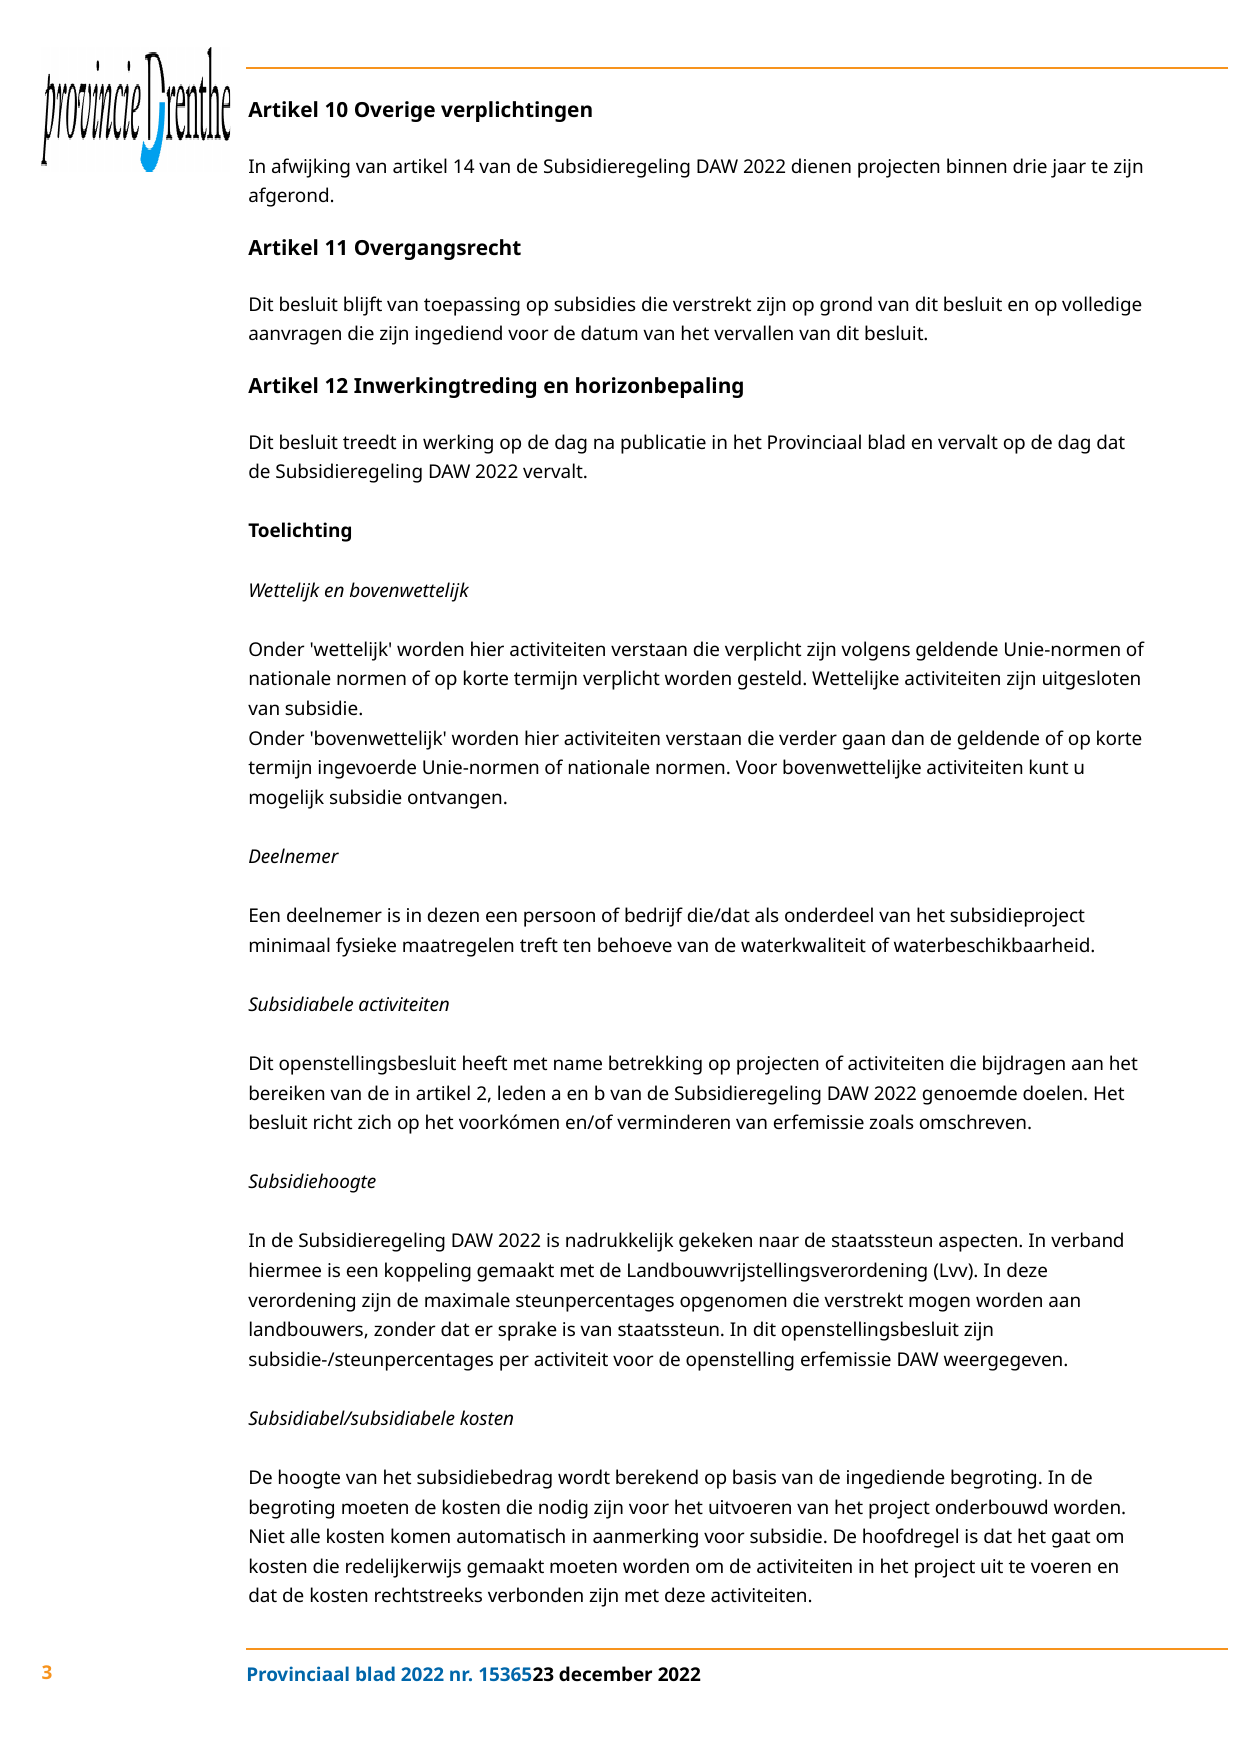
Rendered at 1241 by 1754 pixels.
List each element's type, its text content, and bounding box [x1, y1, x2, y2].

picture [41, 47, 231, 172]
text Subsidiabel/subsidiabele kosten [248, 1405, 1152, 1431]
text Dit besluit treedt in werking op de dag na publicatie in het Provinciaal blad en vervalt op de dag dat de Subsidieregeling DAW 2022 vervalt. [248, 429, 1152, 484]
text Dit besluit blijft van toepassing op subsidies die verstrekt zijn op grond van dit besluit en op volledige aanvragen die zijn ingediend voor de datum van het vervallen van dit besluit. [248, 291, 1152, 346]
text Subsidiehoogte [248, 1168, 1152, 1194]
text Een deelnemer is in dezen een persoon of bedrijf die/dat als onderdeel van het subsidieproject minimaal fysieke maatregelen treft ten behoeve van de waterkwaliteit of waterbeschikbaarheid. [248, 902, 1152, 957]
text Deelnemer [248, 843, 1152, 869]
text Artikel 11 Overgangsrecht [248, 233, 1152, 261]
text Toelichting [248, 518, 1152, 543]
text Onder 'bovenwettelijk' worden hier activiteiten verstaan die verder gaan dan de geldende of op korte termijn ingevoerde Unie-normen of nationale normen. Voor bovenwettelijke activiteiten kunt u mogelijk subsidie ontvangen. [248, 725, 1152, 809]
text Onder 'wettelijk' worden hier activiteiten verstaan die verplicht zijn volgens geldende Unie-normen of nationale normen of op korte termijn verplicht worden gesteld. Wettelijke activiteiten zijn uitgesloten van subsidie. [248, 636, 1152, 721]
text Dit openstellingsbesluit heeft met name betrekking op projecten of activiteiten die bijdragen aan het bereiken van de in artikel 2, leden a en b van de Subsidieregeling DAW 2022 genoemde doelen. Het besluit richt zich op het voorkómen en/of verminderen van erfemissie zoals omschreven. [248, 1050, 1152, 1135]
text Subsidiabele activiteiten [248, 991, 1152, 1017]
text Wettelijk en bovenwettelijk [248, 577, 1152, 602]
text Artikel 12 Inwerkingtreding en horizonbepaling [248, 371, 1152, 399]
text In de Subsidieregeling DAW 2022 is nadrukkelijk gekeken naar de staatssteun aspecten. In verband hiermee is een koppeling gemaakt met de Landbouwvrijstellingsverordening (Lvv). In deze verordening zijn de maximale steunpercentages opgenomen die verstrekt mogen worden aan landbouwers, zonder dat er sprake is van staatssteun. In dit openstellingsbesluit zijn subsidie-/steunpercentages per activiteit voor de openstelling erfemissie DAW weergegeven. [248, 1228, 1152, 1372]
text Artikel 10 Overige verplichtingen [248, 95, 1152, 123]
text De hoogte van het subsidiebedrag wordt berekend op basis van de ingediende begroting. In de begroting moeten de kosten die nodig zijn voor het uitvoeren van het project onderbouwd worden. Niet alle kosten komen automatisch in aanmerking voor subsidie. De hoofdregel is dat het gaat om kosten die redelijkerwijs gemaakt moeten worden om de activiteiten in het project uit te voeren en dat de kosten rechtstreeks verbonden zijn met deze activiteiten. [248, 1464, 1152, 1608]
text In afwijking van artikel 14 van de Subsidieregeling DAW 2022 dienen projecten binnen drie jaar te zijn afgerond. [248, 153, 1152, 208]
